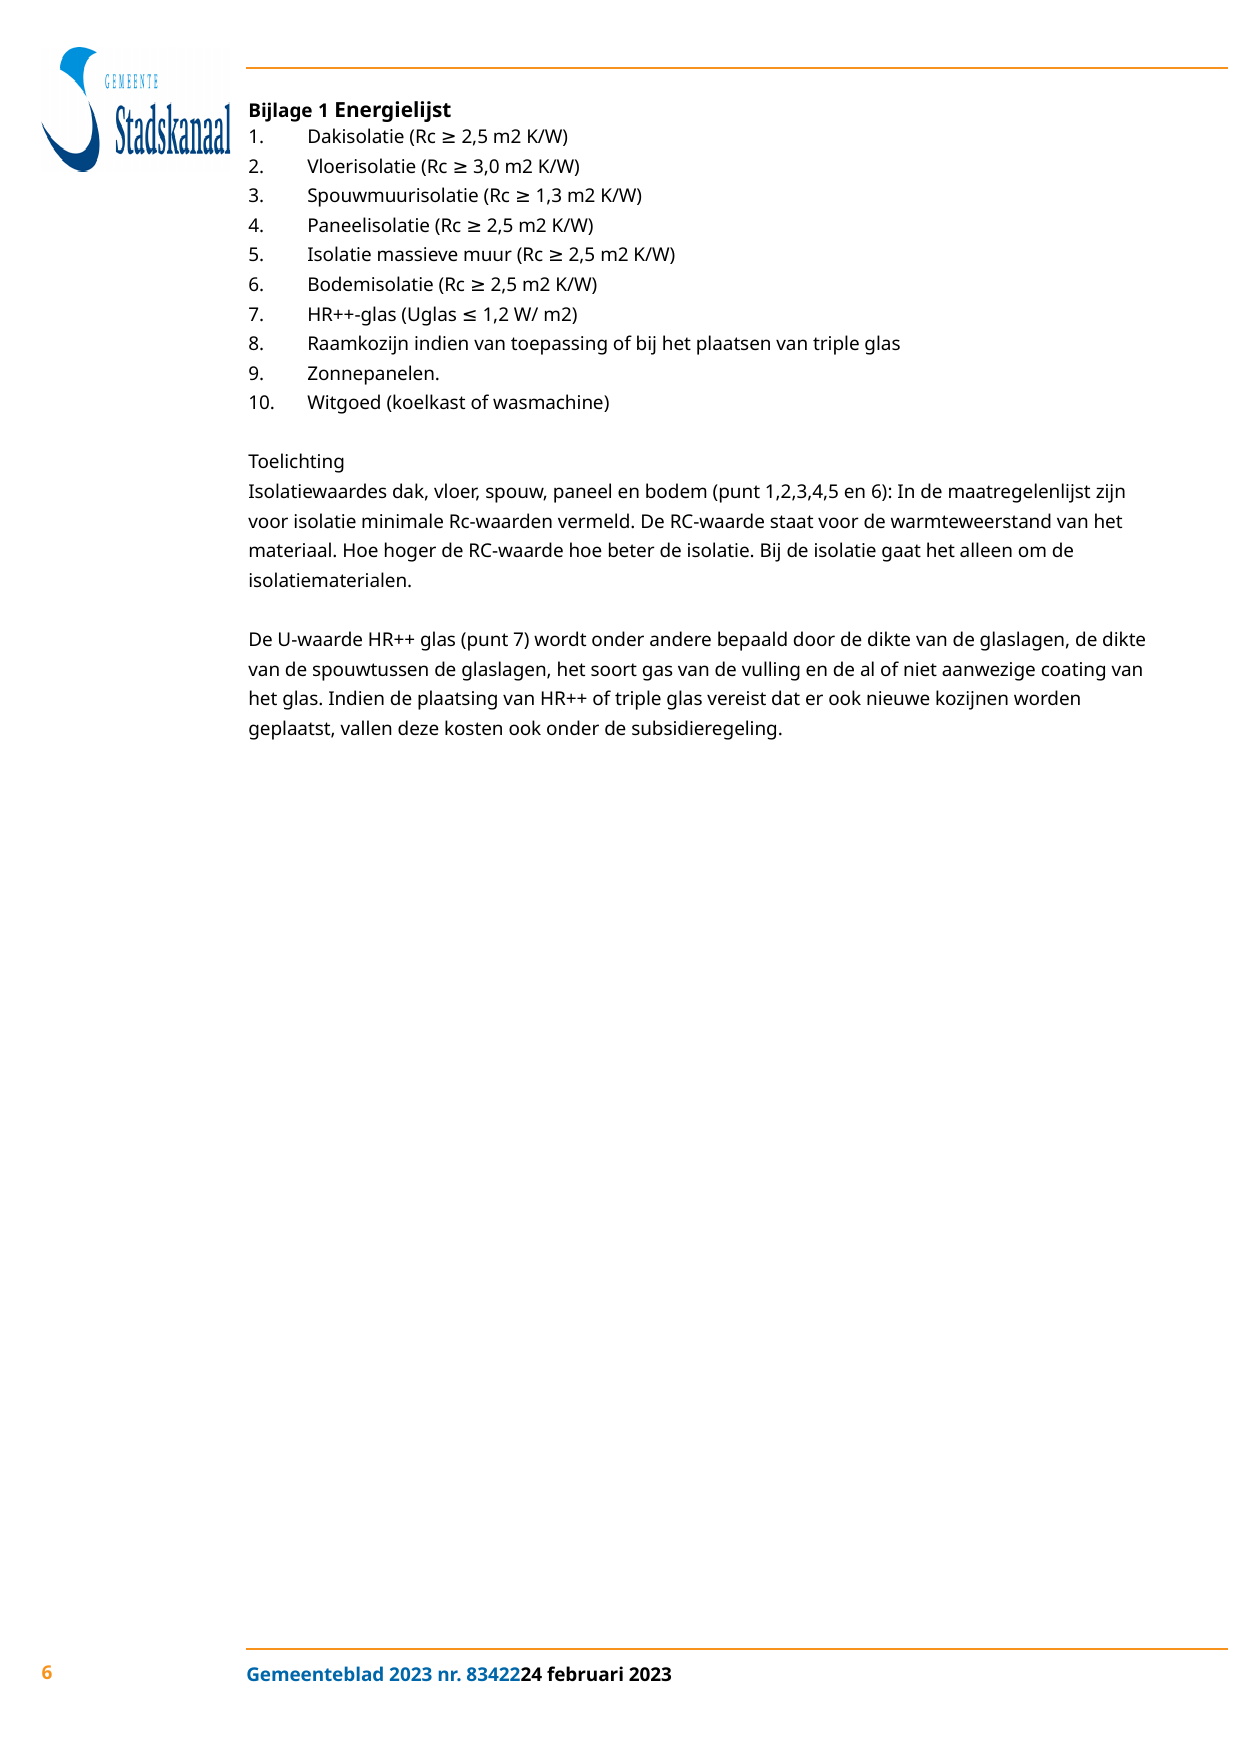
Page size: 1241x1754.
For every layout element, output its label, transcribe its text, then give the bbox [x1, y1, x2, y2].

list Isolatie massieve muur (Rc ≥ 2,5 m2 K/W) [248, 242, 1152, 267]
list HR++-glas (Uglas ≤ 1,2 W/ m2) [248, 301, 1152, 327]
list Dakisolatie (Rc ≥ 2,5 m2 K/W) [248, 123, 1152, 149]
text Toelichting [248, 449, 1152, 474]
text Isolatiewaardes dak, vloer, spouw, paneel en bodem (punt 1,2,3,4,5 en 6): In de maatregelenlijst zijn voor isolatie minimale Rc-waarden vermeld. De RC-waarde staat voor de warmteweerstand van het materiaal. Hoe hoger de RC-waarde hoe beter de isolatie. Bij de isolatie gaat het alleen om de isolatiematerialen. [248, 478, 1152, 593]
list Paneelisolatie (Rc ≥ 2,5 m2 K/W) [248, 212, 1152, 238]
list Zonnepanelen. [248, 360, 1152, 386]
list Raamkozijn indien van toepassing of bij het plaatsen van triple glas [248, 330, 1152, 356]
text De U-waarde HR++ glas (punt 7) wordt onder andere bepaald door de dikte van de glaslagen, de dikte van de spouwtussen de glaslagen, het soort gas van de vulling en de al of niet aanwezige coating van het glas. Indien de plaatsing van HR++ of triple glas vereist dat er ook nieuwe kozijnen worden geplaatst, vallen deze kosten ook onder de subsidieregeling. [248, 626, 1152, 741]
text Bijlage 1 Energielijst [248, 95, 1152, 123]
list Vloerisolatie (Rc ≥ 3,0 m2 K/W) [248, 153, 1152, 179]
list Witgoed (koelkast of wasmachine) [248, 389, 1152, 415]
list Bodemisolatie (Rc ≥ 2,5 m2 K/W) [248, 271, 1152, 297]
list Spouwmuurisolatie (Rc ≥ 1,3 m2 K/W) [248, 182, 1152, 208]
picture [41, 47, 231, 172]
